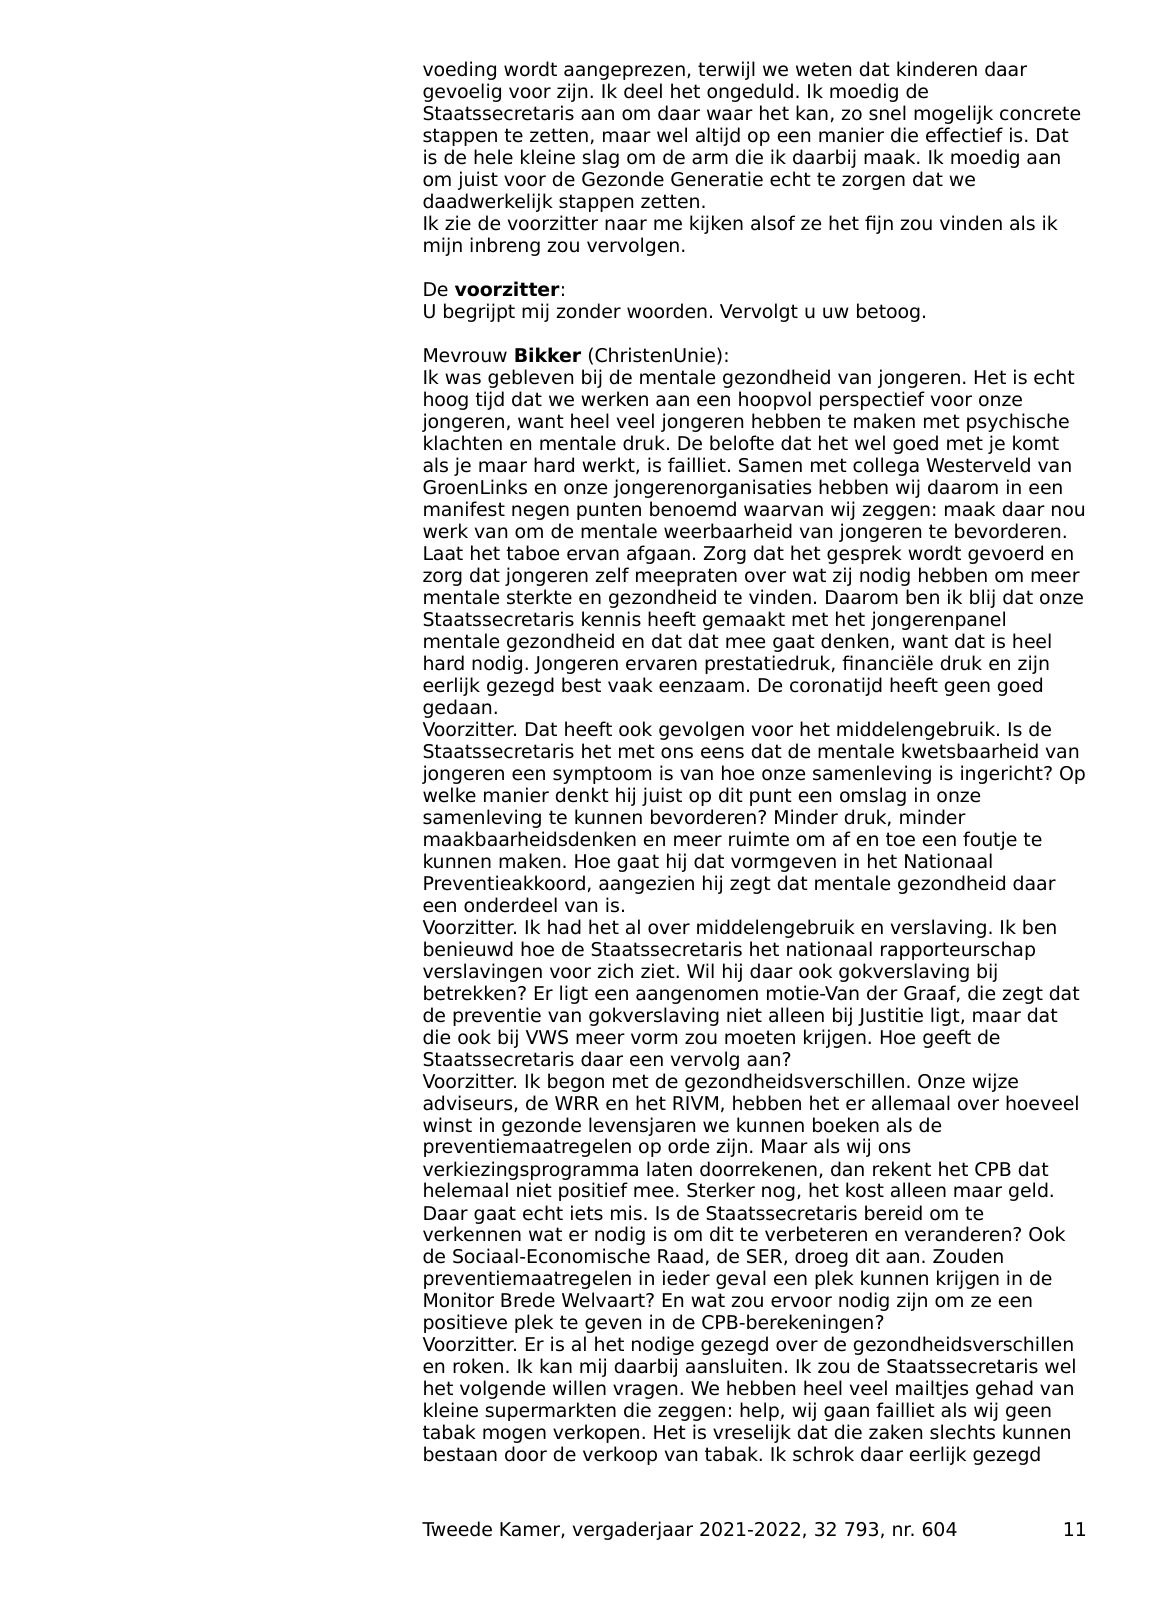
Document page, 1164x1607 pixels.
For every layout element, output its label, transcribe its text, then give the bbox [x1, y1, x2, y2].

text Ik was gebleven bij de mentale gezondheid van jongeren. Het is echt hoog tijd dat we werken aan een hoopvol perspectief voor onze jongeren, want heel veel jongeren hebben te maken met psychische klachten en mentale druk. De belofte dat het wel goed met je komt als je maar hard werkt, is failliet. Samen met collega Westerveld van GroenLinks en onze jongerenorganisaties hebben wij daarom in een manifest negen punten benoemd waarvan wij zeggen: maak daar nou werk van om de mentale weerbaarheid van jongeren te bevorderen. Laat het taboe ervan afgaan. Zorg dat het gesprek wordt gevoerd en zorg dat jongeren zelf meepraten over wat zij nodig hebben om meer mentale sterkte en gezondheid te vinden. Daarom ben ik blij dat onze Staatssecretaris kennis heeft gemaakt met het jongerenpanel mentale gezondheid en dat dat mee gaat denken, want dat is heel hard nodig. Jongeren ervaren prestatiedruk, financiële druk en zijn eerlijk gezegd best vaak eenzaam. De coronatijd heeft geen goed gedaan. [422, 367, 1087, 719]
text Voorzitter. Dat heeft ook gevolgen voor het middelengebruik. Is de Staatssecretaris het met ons eens dat de mentale kwetsbaarheid van jongeren een symptoom is van hoe onze samenleving is ingericht? Op welke manier denkt hij juist op dit punt een omslag in onze samenleving te kunnen bevorderen? Minder druk, minder maakbaarheidsdenken en meer ruimte om af en toe een foutje te kunnen maken. Hoe gaat hij dat vormgeven in het Nationaal Preventieakkoord, aangezien hij zegt dat mentale gezondheid daar een onderdeel van is. [422, 719, 1087, 917]
text Mevrouw Bikker (ChristenUnie): [422, 345, 1087, 367]
text De voorzitter: [422, 279, 1087, 301]
text Voorzitter. Ik begon met de gezondheidsverschillen. Onze wijze adviseurs, de WRR en het RIVM, hebben het er allemaal over hoeveel winst in gezonde levensjaren we kunnen boeken als de preventiemaatregelen op orde zijn. Maar als wij ons verkiezingsprogramma laten doorrekenen, dan rekent het CPB dat helemaal niet positief mee. Sterker nog, het kost alleen maar geld. Daar gaat echt iets mis. Is de Staatssecretaris bereid om te verkennen wat er nodig is om dit te verbeteren en veranderen? Ook de Sociaal-Economische Raad, de SER, droeg dit aan. Zouden preventiemaatregelen in ieder geval een plek kunnen krijgen in de Monitor Brede Welvaart? En wat zou ervoor nodig zijn om ze een positieve plek te geven in de CPB-berekeningen? [422, 1071, 1087, 1334]
text Voorzitter. Er is al het nodige gezegd over de gezondheidsverschillen en roken. Ik kan mij daarbij aansluiten. Ik zou de Staatssecretaris wel het volgende willen vragen. We hebben heel veel mailtjes gehad van kleine supermarkten die zeggen: help, wij gaan failliet als wij geen tabak mogen verkopen. Het is vreselijk dat die zaken slechts kunnen bestaan door de verkoop van tabak. Ik schrok daar eerlijk gezegd [422, 1334, 1087, 1466]
text Voorzitter. Ik had het al over middelengebruik en verslaving. Ik ben benieuwd hoe de Staatssecretaris het nationaal rapporteurschap verslavingen voor zich ziet. Wil hij daar ook gokverslaving bij betrekken? Er ligt een aangenomen motie-Van der Graaf, die zegt dat de preventie van gokverslaving niet alleen bij Justitie ligt, maar dat die ook bij VWS meer vorm zou moeten krijgen. Hoe geeft de Staatssecretaris daar een vervolg aan? [422, 917, 1087, 1071]
text U begrijpt mij zonder woorden. Vervolgt u uw betoog. [422, 301, 1087, 323]
text Ik zie de voorzitter naar me kijken alsof ze het fijn zou vinden als ik mijn inbreng zou vervolgen. [422, 213, 1087, 257]
text voeding wordt aangeprezen, terwijl we weten dat kinderen daar gevoelig voor zijn. Ik deel het ongeduld. Ik moedig de Staatssecretaris aan om daar waar het kan, zo snel mogelijk concrete stappen te zetten, maar wel altijd op een manier die effectief is. Dat is de hele kleine slag om de arm die ik daarbij maak. Ik moedig aan om juist voor de Gezonde Generatie echt te zorgen dat we daadwerkelijk stappen zetten. [422, 59, 1087, 213]
